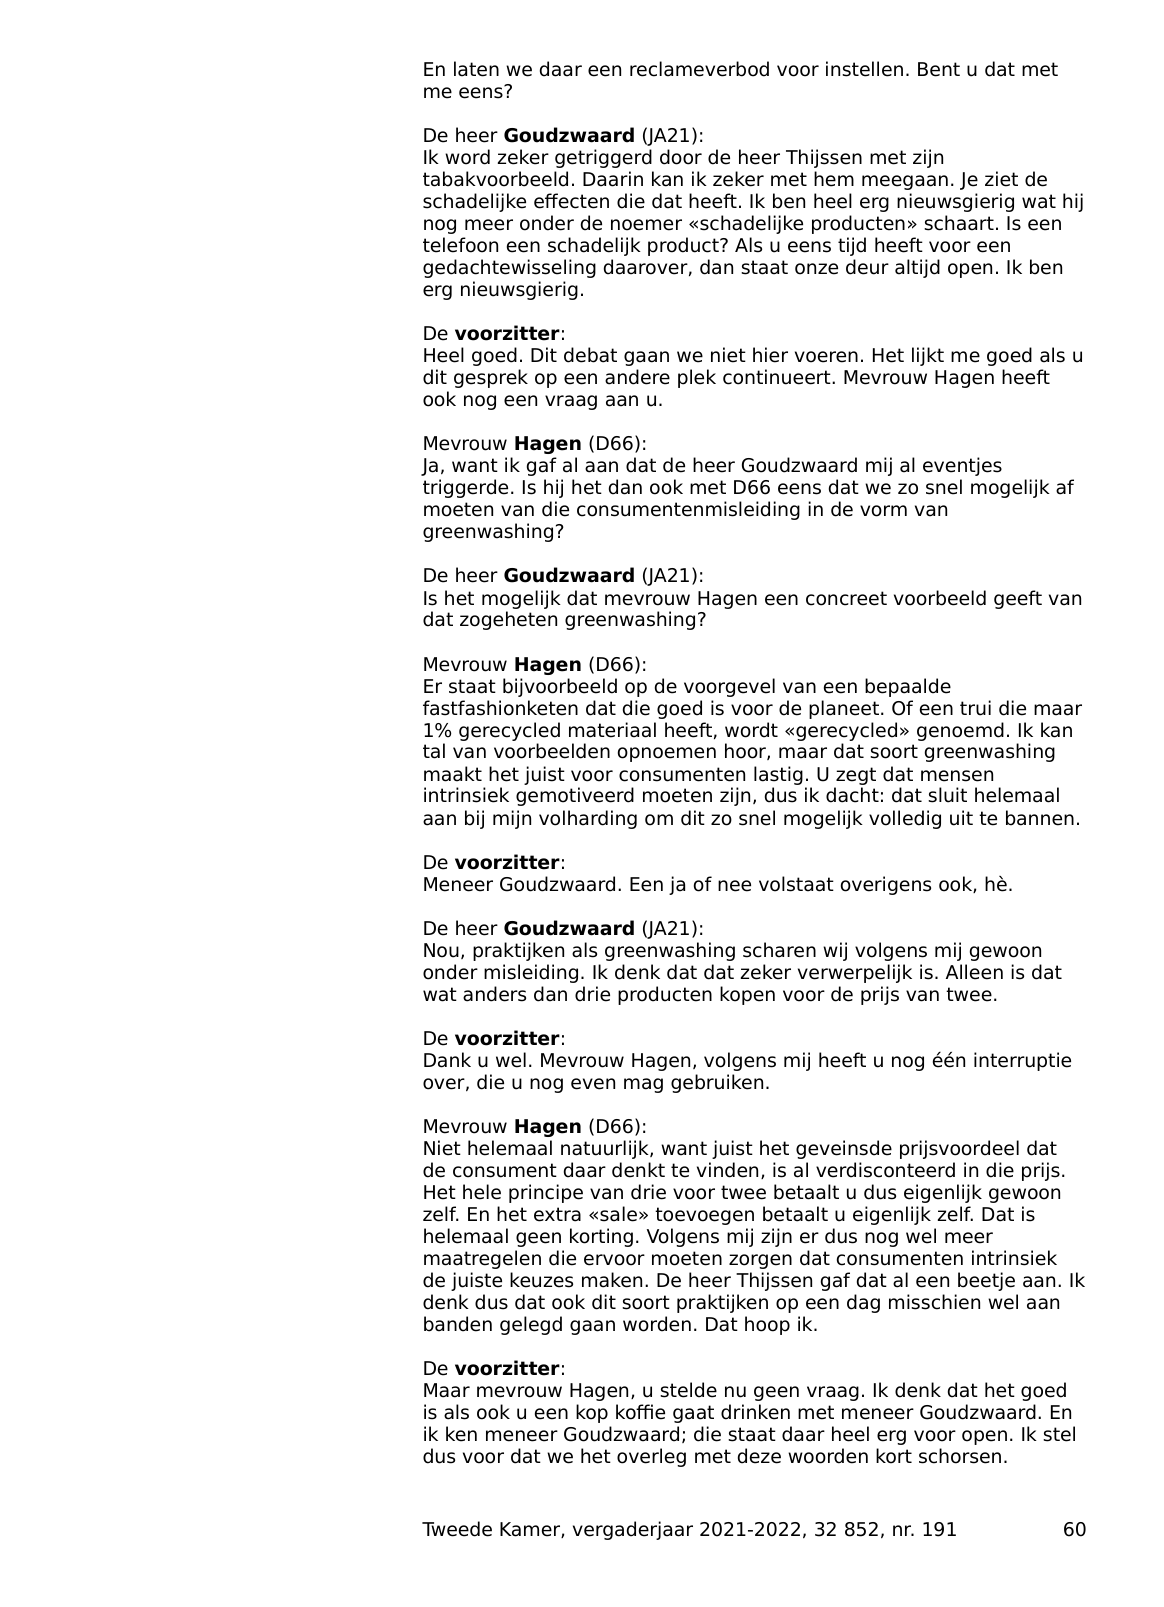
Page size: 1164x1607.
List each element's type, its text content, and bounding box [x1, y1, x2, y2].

text De voorzitter: [422, 852, 1087, 873]
text Mevrouw Hagen (D66): [422, 1116, 1087, 1138]
text De heer Goudzwaard (JA21): [422, 565, 1087, 587]
text Heel goed. Dit debat gaan we niet hier voeren. Het lijkt me goed als u dit gesprek op een andere plek continueert. Mevrouw Hagen heeft ook nog een vraag aan u. [422, 345, 1087, 411]
text Is het mogelijk dat mevrouw Hagen een concreet voorbeeld geeft van dat zogeheten greenwashing? [422, 587, 1087, 631]
text De voorzitter: [422, 1358, 1087, 1380]
text De heer Goudzwaard (JA21): [422, 125, 1087, 147]
text Meneer Goudzwaard. Een ja of nee volstaat overigens ook, hè. [422, 873, 1087, 896]
text Er staat bijvoorbeeld op de voorgevel van een bepaalde fastfashionketen dat die goed is voor de planeet. Of een trui die maar 1% gerecycled materiaal heeft, wordt «gerecycled» genoemd. Ik kan tal van voorbeelden opnoemen hoor, maar dat soort greenwashing maakt het juist voor consumenten lastig. U zegt dat mensen intrinsiek gemotiveerd moeten zijn, dus ik dacht: dat sluit helemaal aan bij mijn volharding om dit zo snel mogelijk volledig uit te bannen. [422, 676, 1087, 829]
text Dank u wel. Mevrouw Hagen, volgens mij heeft u nog één interruptie over, die u nog even mag gebruiken. [422, 1050, 1087, 1094]
text Niet helemaal natuurlijk, want juist het geveinsde prijsvoordeel dat de consument daar denkt te vinden, is al verdisconteerd in die prijs. Het hele principe van drie voor twee betaalt u dus eigenlijk gewoon zelf. En het extra «sale» toevoegen betaalt u eigenlijk zelf. Dat is helemaal geen korting. Volgens mij zijn er dus nog wel meer maatregelen die ervoor moeten zorgen dat consumenten intrinsiek de juiste keuzes maken. De heer Thijssen gaf dat al een beetje aan. Ik denk dus dat ook dit soort praktijken op een dag misschien wel aan banden gelegd gaan worden. Dat hoop ik. [422, 1138, 1087, 1336]
text Nou, praktijken als greenwashing scharen wij volgens mij gewoon onder misleiding. Ik denk dat dat zeker verwerpelijk is. Alleen is dat wat anders dan drie producten kopen voor de prijs van twee. [422, 940, 1087, 1006]
text De voorzitter: [422, 1028, 1087, 1050]
text Ik word zeker getriggerd door de heer Thijssen met zijn tabakvoorbeeld. Daarin kan ik zeker met hem meegaan. Je ziet de schadelijke effecten die dat heeft. Ik ben heel erg nieuwsgierig wat hij nog meer onder de noemer «schadelijke producten» schaart. Is een telefoon een schadelijk product? Als u eens tijd heeft voor een gedachtewisseling daarover, dan staat onze deur altijd open. Ik ben erg nieuwsgierig. [422, 147, 1087, 301]
text En laten we daar een reclameverbod voor instellen. Bent u dat met me eens? [422, 59, 1087, 103]
text De heer Goudzwaard (JA21): [422, 918, 1087, 940]
text De voorzitter: [422, 323, 1087, 345]
text Ja, want ik gaf al aan dat de heer Goudzwaard mij al eventjes triggerde. Is hij het dan ook met D66 eens dat we zo snel mogelijk af moeten van die consumentenmisleiding in de vorm van greenwashing? [422, 455, 1087, 543]
text Maar mevrouw Hagen, u stelde nu geen vraag. Ik denk dat het goed is als ook u een kop koffie gaat drinken met meneer Goudzwaard. En ik ken meneer Goudzwaard; die staat daar heel erg voor open. Ik stel dus voor dat we het overleg met deze woorden kort schorsen. [422, 1380, 1087, 1468]
text Mevrouw Hagen (D66): [422, 433, 1087, 455]
text Mevrouw Hagen (D66): [422, 653, 1087, 676]
